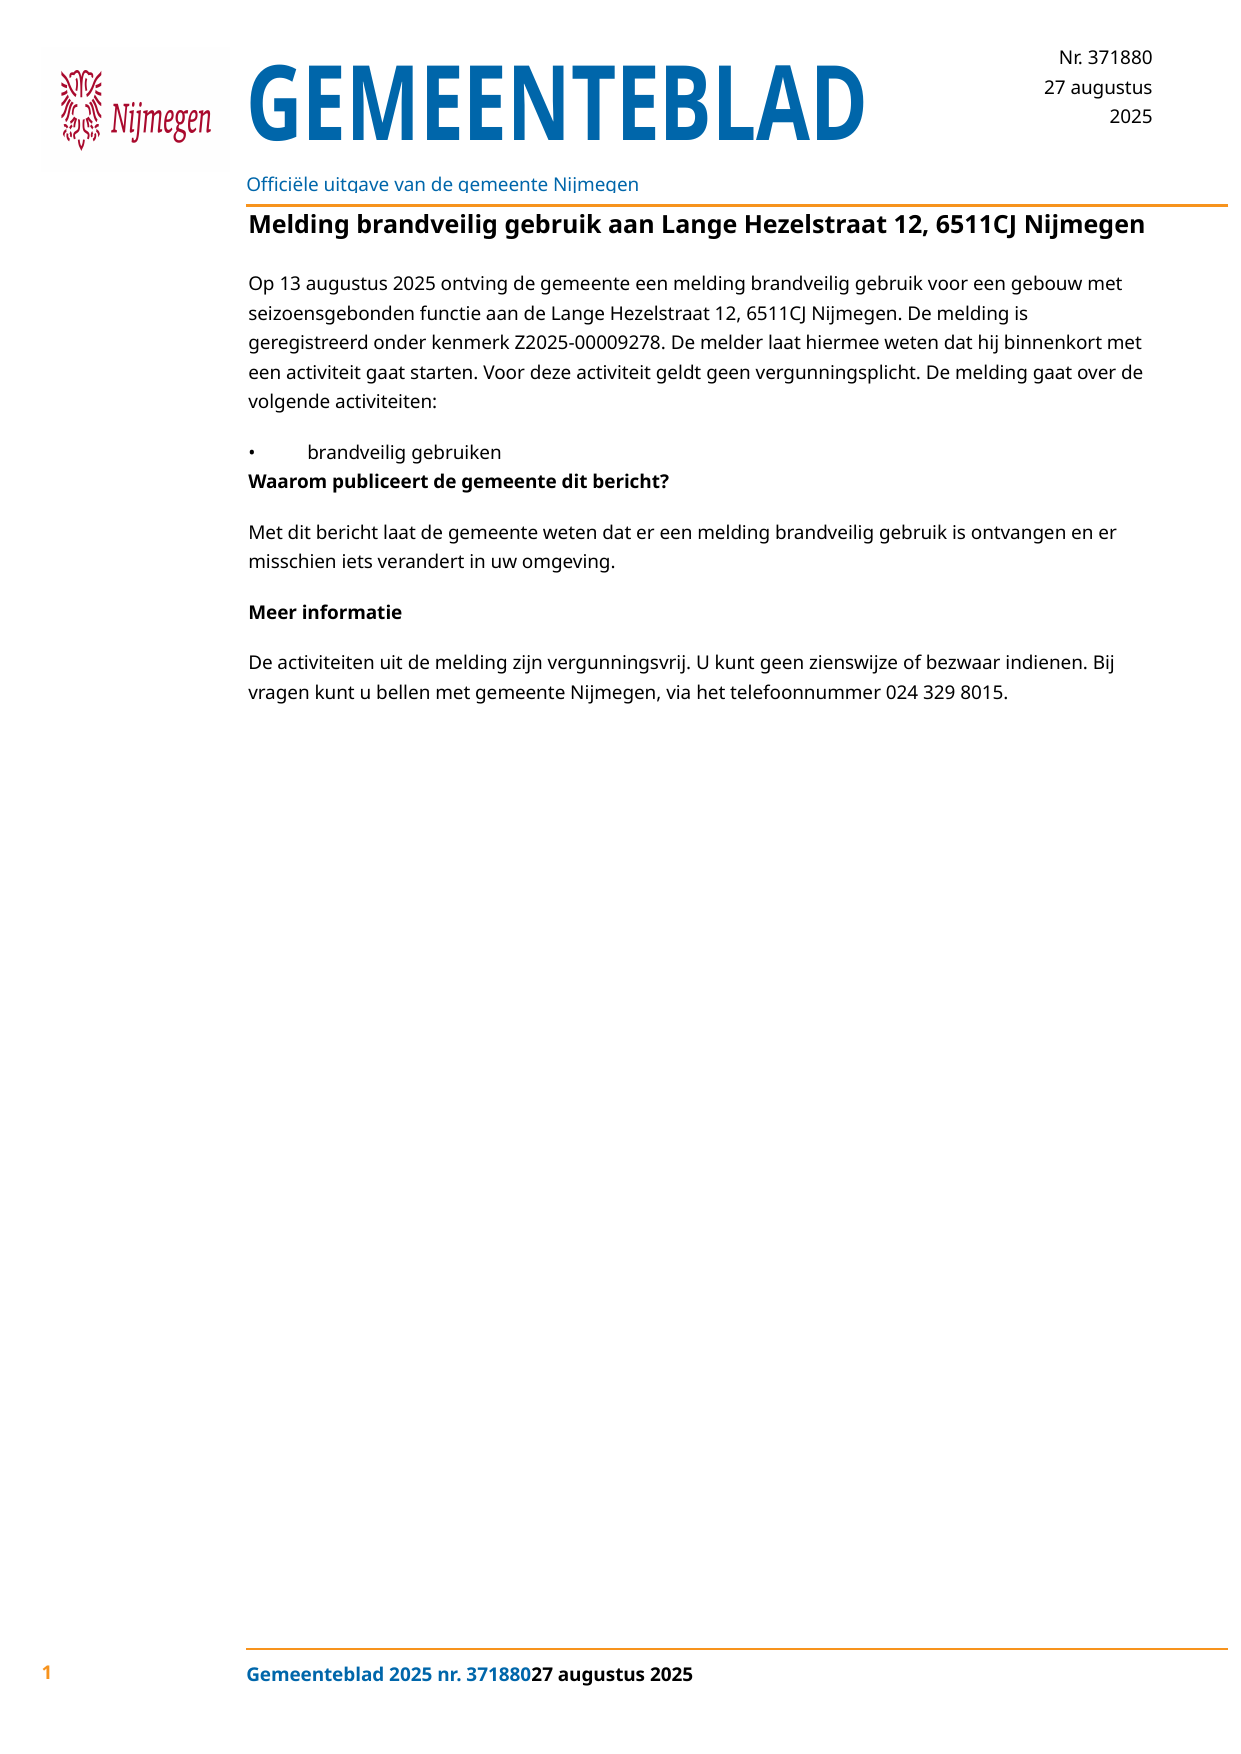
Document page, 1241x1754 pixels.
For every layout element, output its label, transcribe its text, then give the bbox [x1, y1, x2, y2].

text De activiteiten uit de melding zijn vergunningsvrij. U kunt geen zienswijze of bezwaar indienen. Bij vragen kunt u bellen met gemeente Nijmegen, via het telefoonnummer 024 329 8015. [248, 649, 1152, 705]
list brandveilig gebruiken [248, 439, 1152, 465]
picture [41, 47, 231, 172]
text Meer informatie [248, 599, 1152, 625]
text Op 13 augustus 2025 ontving de gemeente een melding brandveilig gebruik voor een gebouw met seizoensgebonden functie aan de Lange Hezelstraat 12, 6511CJ Nijmegen. De melding is geregistreerd onder kenmerk Z2025-00009278. De melder laat hiermee weten dat hij binnenkort met een activiteit gaat starten. Voor deze activiteit geldt geen vergunningsplicht. De melding gaat over de volgende activiteiten: [248, 270, 1152, 414]
text Waarom publiceert de gemeente dit bericht? [248, 469, 1152, 494]
text Melding brandveilig gebruik aan Lange Hezelstraat 12, 6511CJ Nijmegen [248, 207, 1152, 241]
text Met dit bericht laat de gemeente weten dat er een melding brandveilig gebruik is ontvangen en er misschien iets verandert in uw omgeving. [248, 519, 1152, 574]
